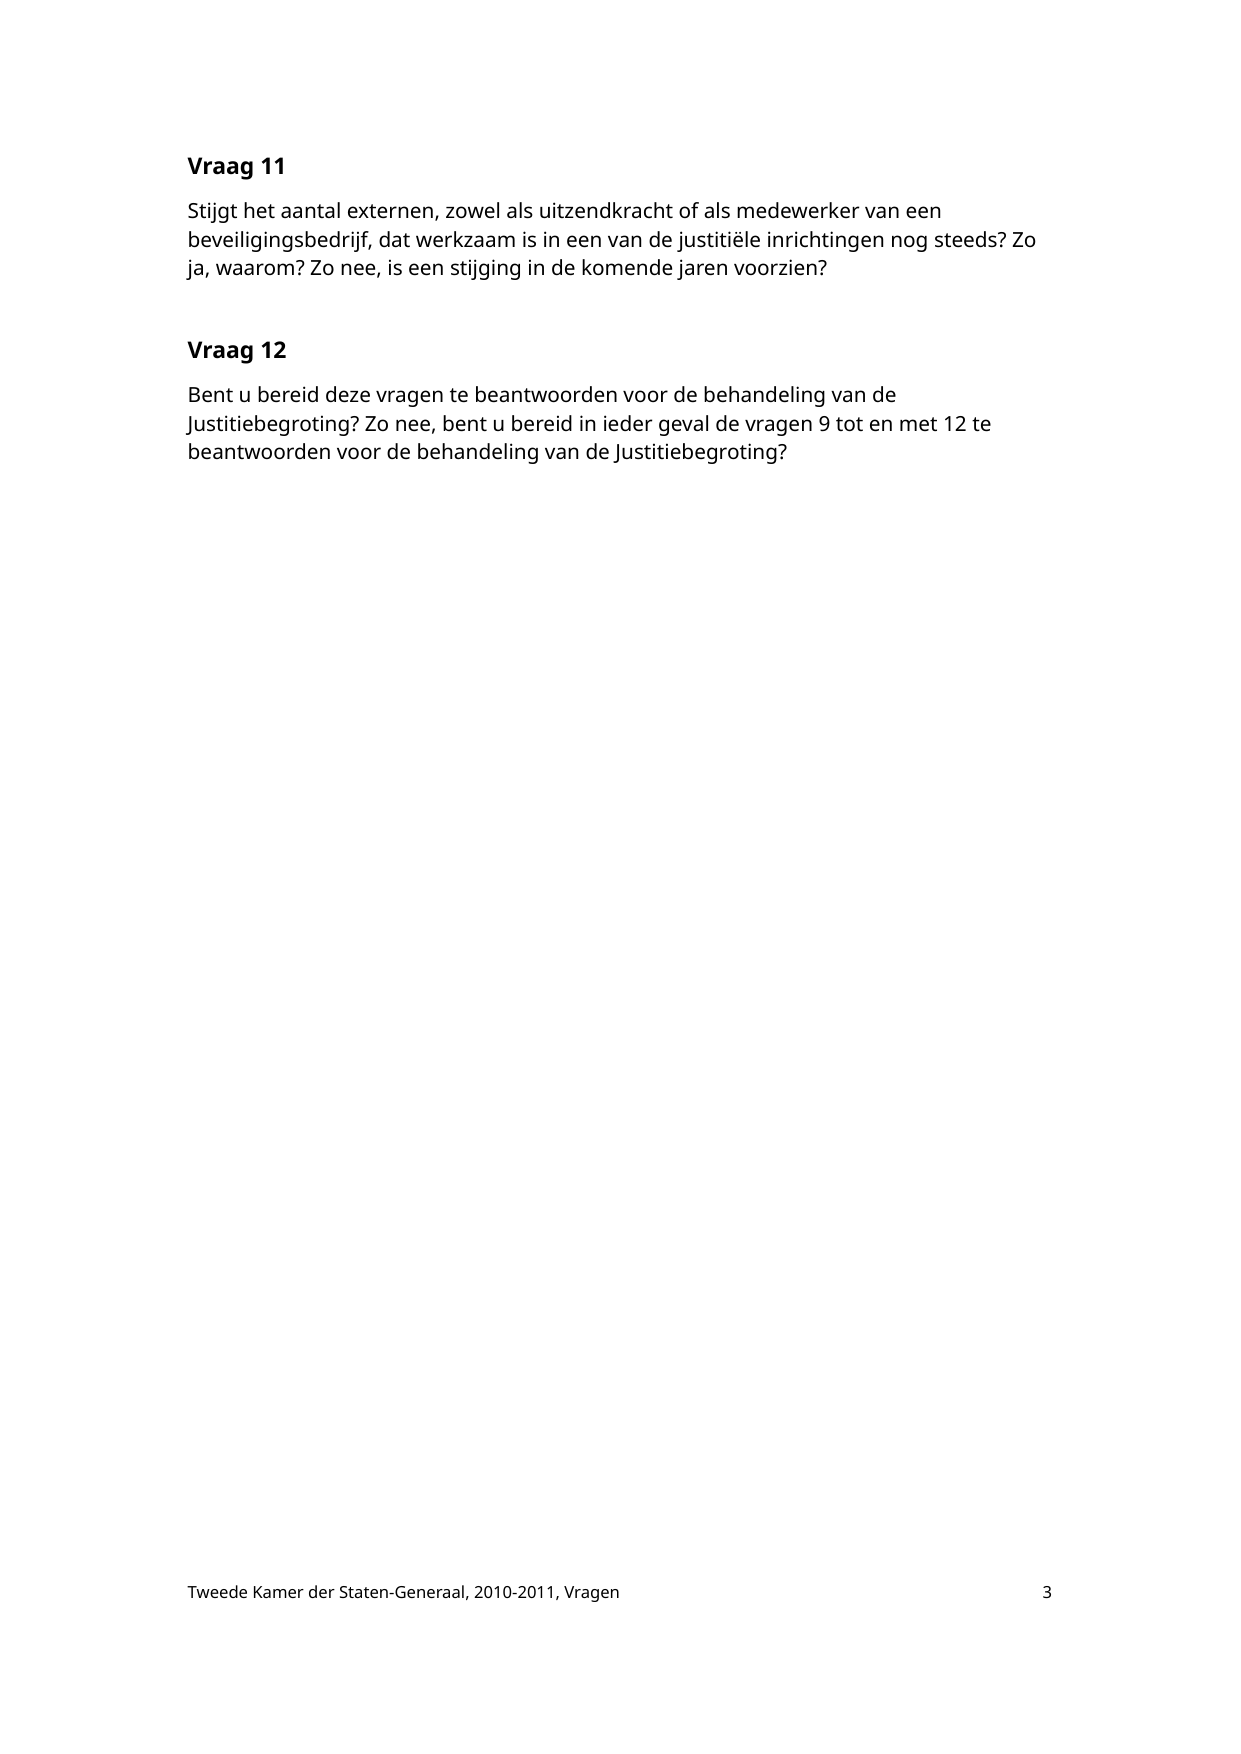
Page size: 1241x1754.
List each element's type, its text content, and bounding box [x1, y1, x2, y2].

text Stijgt het aantal externen, zowel als uitzendkracht of als medewerker van een beveiligingsbedrijf, dat werkzaam is in een van de justitiële inrichtingen nog steeds? Zo ja, waarom? Zo nee, is een stijging in de komende jaren voorzien? [187, 196, 1053, 282]
text Bent u bereid deze vragen te beantwoorden voor de behandeling van de Justitiebegroting? Zo nee, bent u bereid in ieder geval de vragen 9 tot en met 12 te beantwoorden voor de behandeling van de Justitiebegroting? [187, 380, 1053, 466]
subtitle Vraag 12 [187, 334, 1053, 365]
subtitle Vraag 11 [187, 150, 1053, 181]
